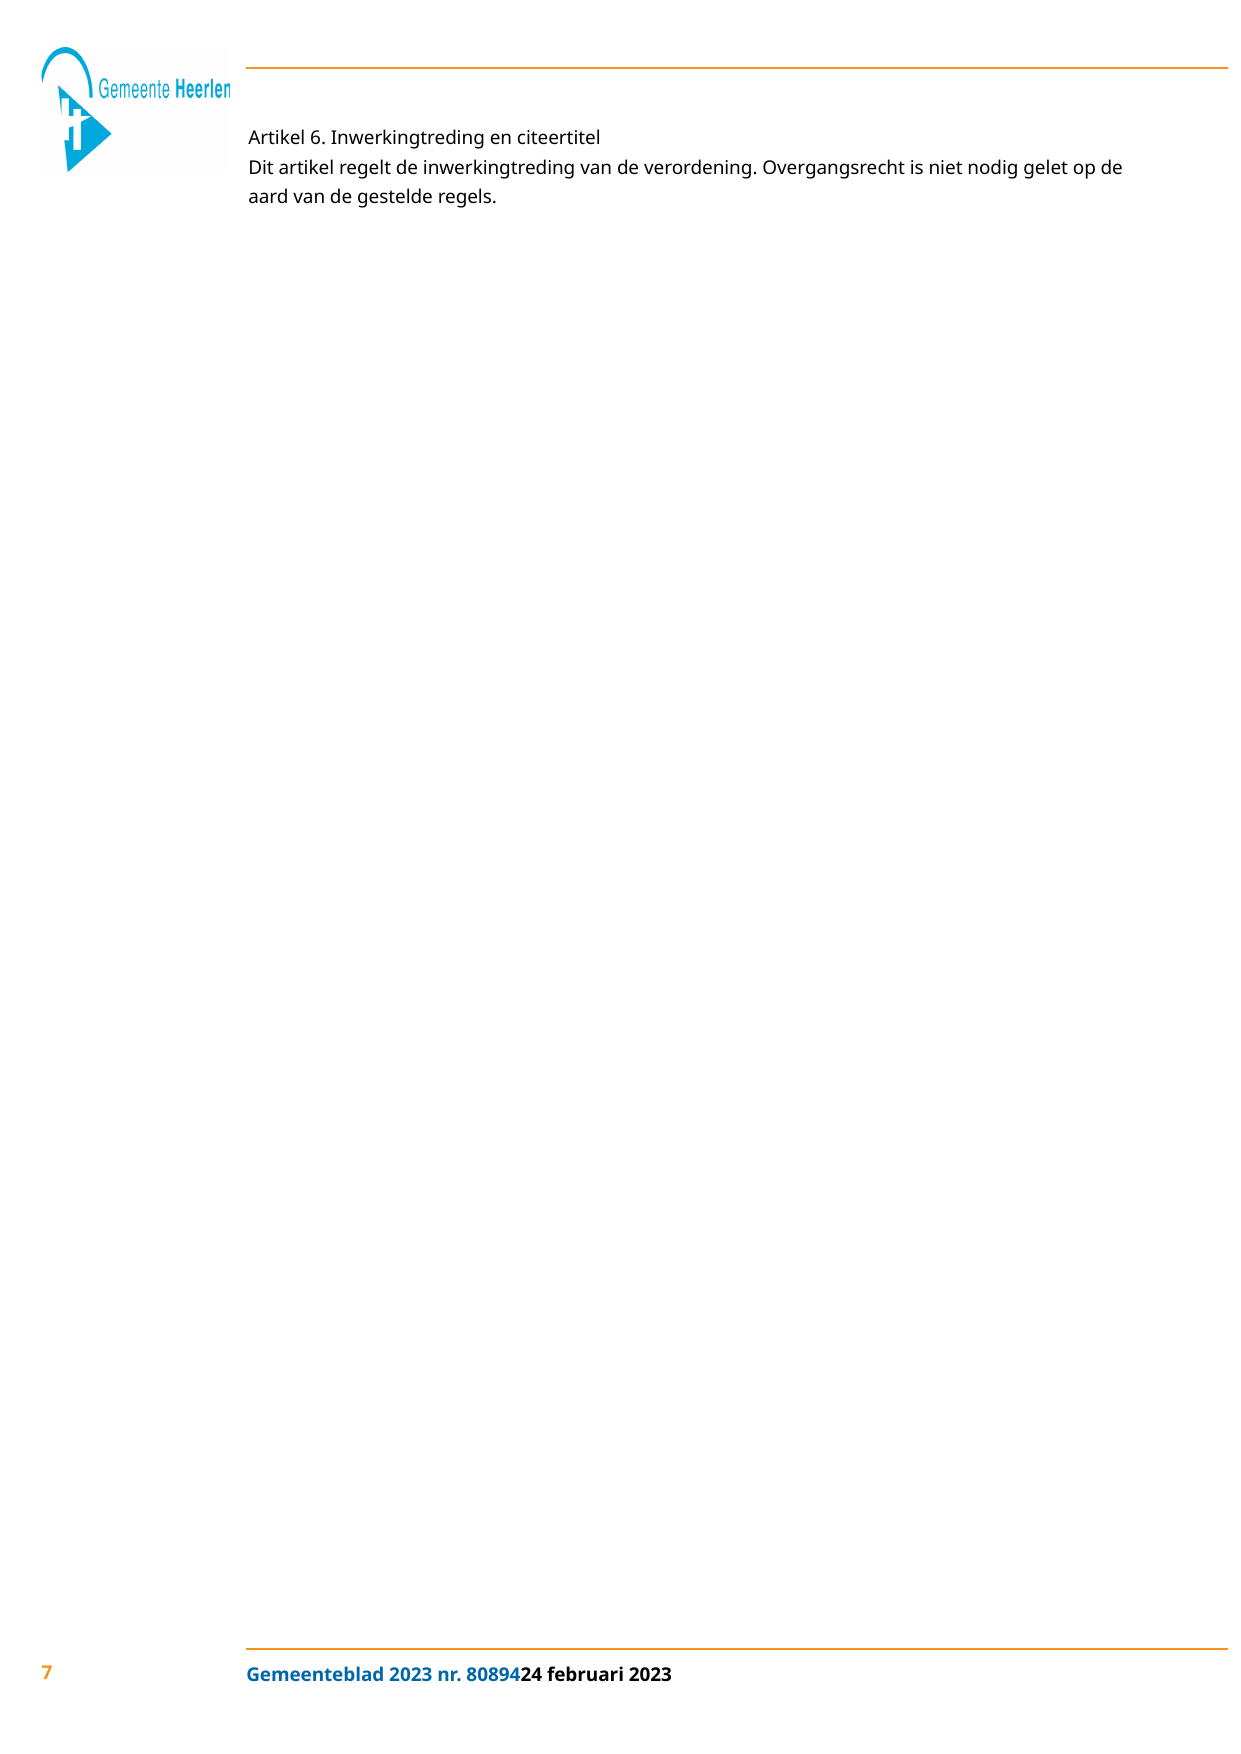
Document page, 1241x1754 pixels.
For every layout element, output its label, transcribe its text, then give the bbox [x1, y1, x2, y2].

text Dit artikel regelt de inwerkingtreding van de verordening. Overgangsrecht is niet nodig gelet op de aard van de gestelde regels. [248, 154, 1152, 209]
picture [41, 47, 59, 70]
text Artikel 6. Inwerkingtreding en citeertitel [248, 124, 1152, 150]
picture [41, 47, 231, 172]
